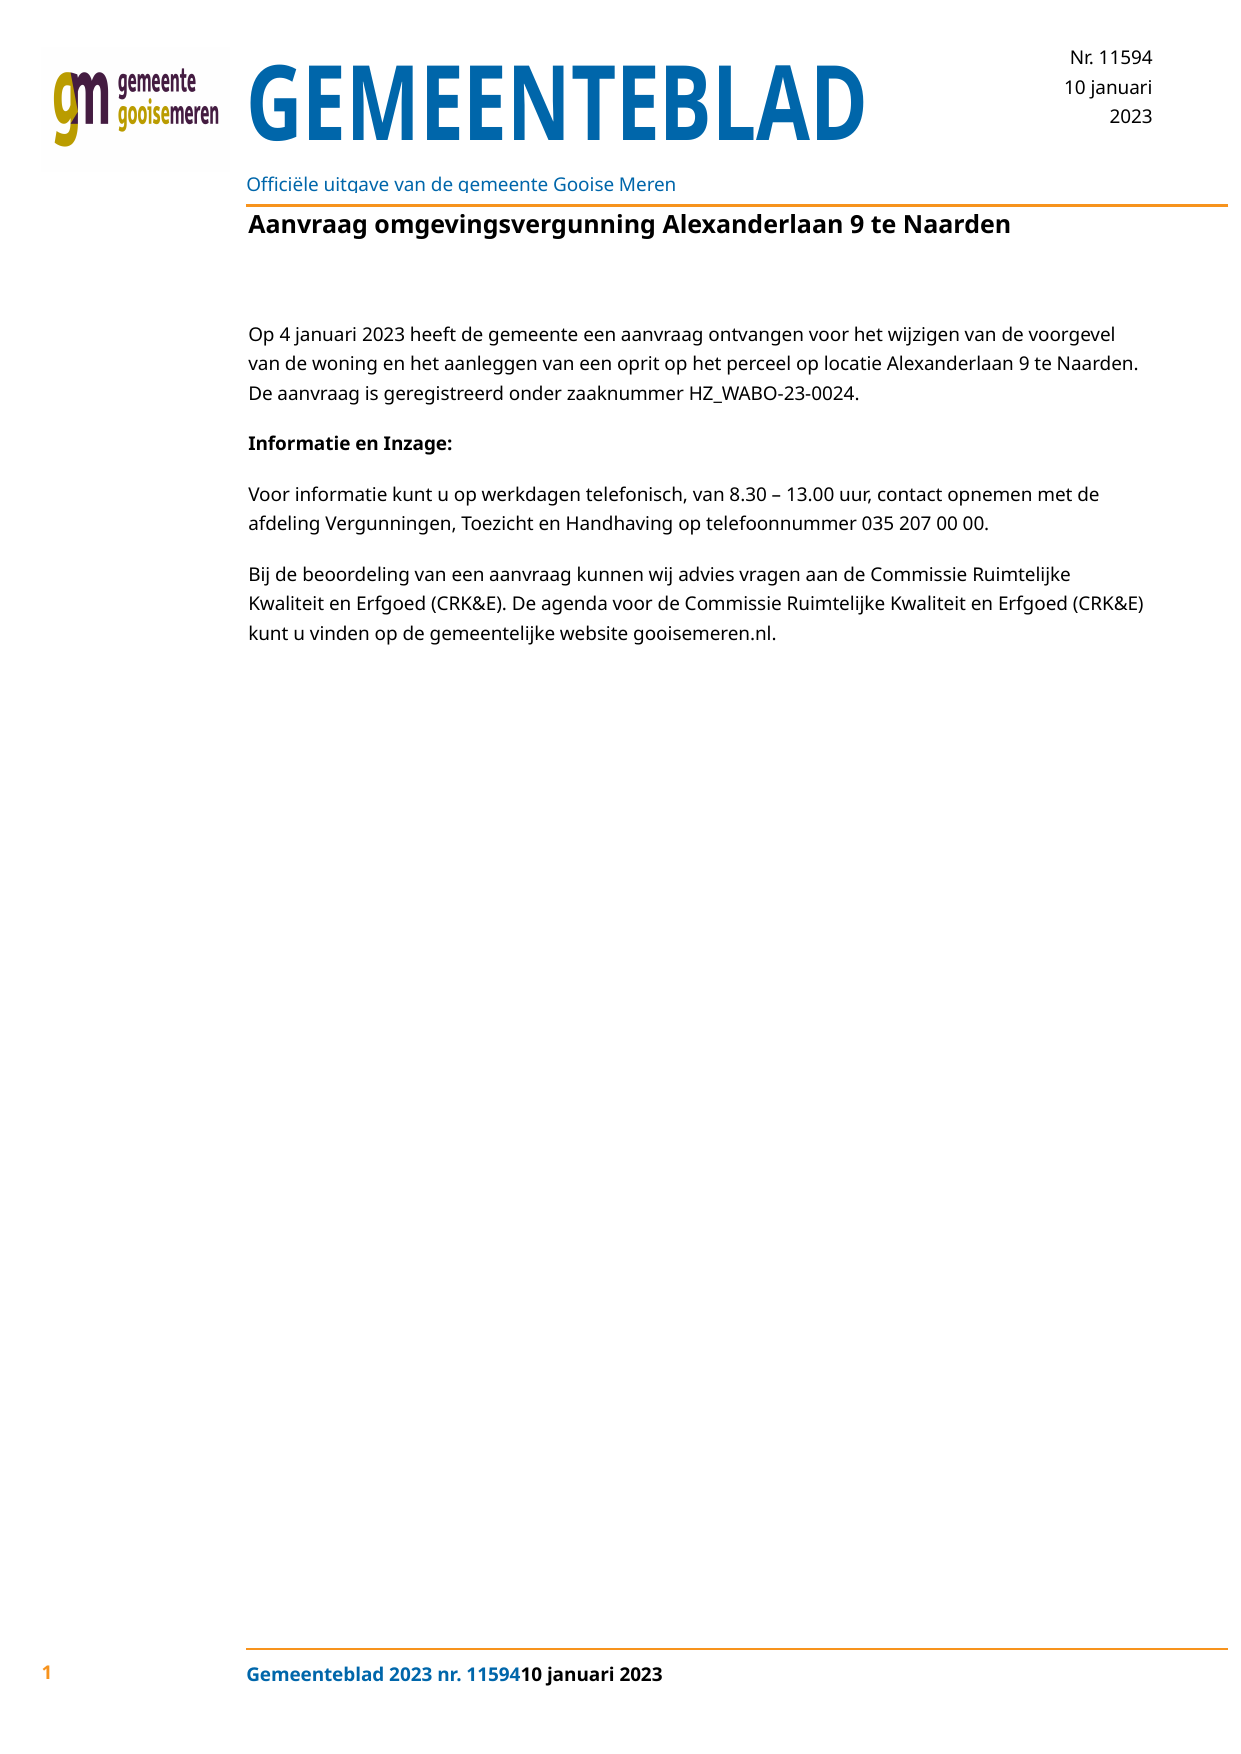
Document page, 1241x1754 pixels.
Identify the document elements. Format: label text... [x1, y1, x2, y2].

text Op 4 januari 2023 heeft de gemeente een aanvraag ontvangen voor het wijzigen van de voorgevel van de woning en het aanleggen van een oprit op het perceel op locatie Alexanderlaan 9 te Naarden. De aanvraag is geregistreerd onder zaaknummer HZ_WABO-23-0024. [248, 321, 1152, 406]
text Bij de beoordeling van een aanvraag kunnen wij advies vragen aan de Commissie Ruimtelijke Kwaliteit en Erfgoed (CRK&E). De agenda voor de Commissie Ruimtelijke Kwaliteit en Erfgoed (CRK&E) kunt u vinden op de gemeentelijke website gooisemeren.nl. [248, 561, 1152, 646]
picture [41, 47, 231, 172]
text Informatie en Inzage: [248, 430, 1152, 456]
text Voor informatie kunt u op werkdagen telefonisch, van 8.30 – 13.00 uur, contact opnemen met de afdeling Vergunningen, Toezicht en Handhaving op telefoonnummer 035 207 00 00. [248, 481, 1152, 536]
text Aanvraag omgevingsvergunning Alexanderlaan 9 te Naarden [248, 207, 1152, 241]
